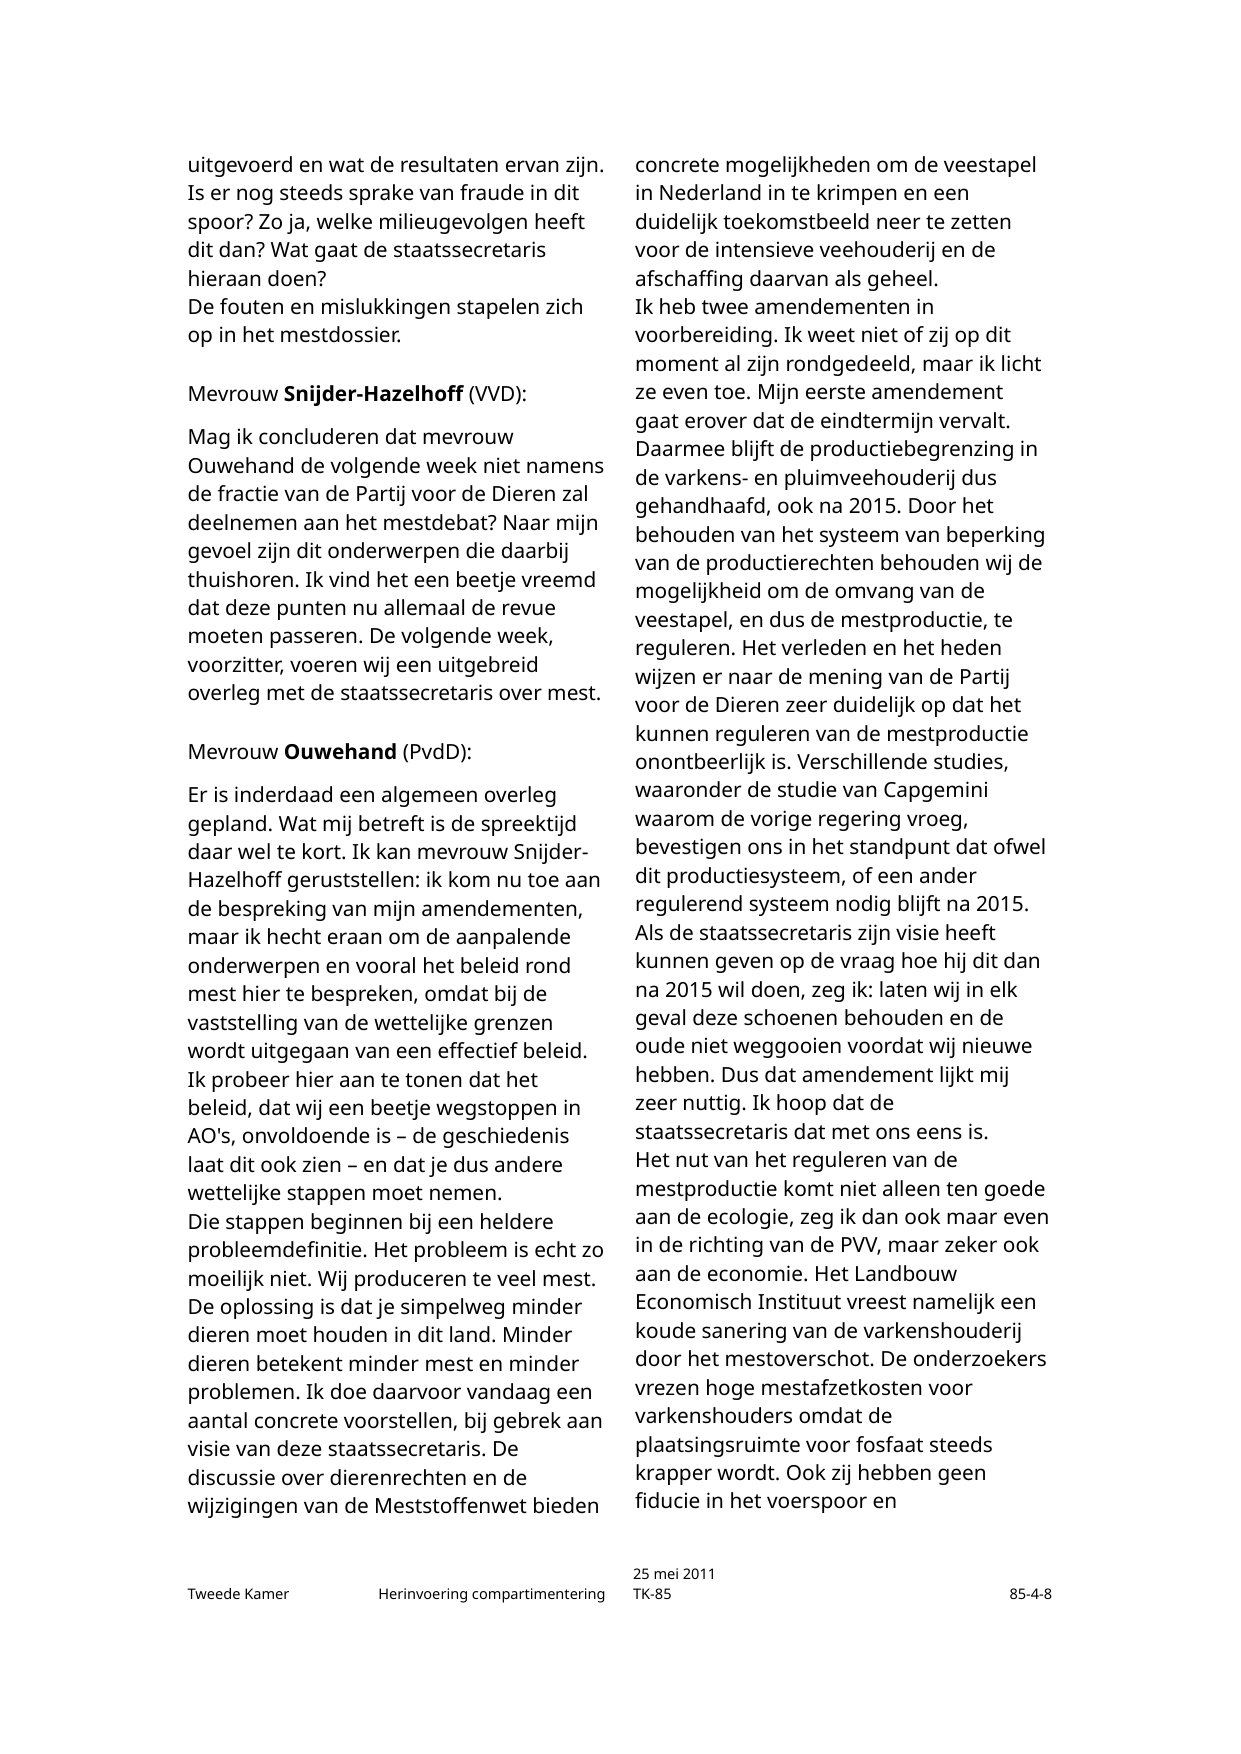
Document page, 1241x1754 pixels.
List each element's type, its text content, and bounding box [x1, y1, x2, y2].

text uitgevoerd en wat de resultaten ervan zijn. Is er nog steeds sprake van fraude in dit spoor? Zo ja, welke milieugevolgen heeft dit dan? Wat gaat de staatssecretaris hieraan doen? [187, 150, 605, 292]
text Er is inderdaad een algemeen overleg gepland. Wat mij betreft is de spreektijd daar wel te kort. Ik kan mevrouw Snijder-Hazelhoff geruststellen: ik kom nu toe aan de bespreking van mijn amendementen, maar ik hecht eraan om de aanpalende onderwerpen en vooral het beleid rond mest hier te bespreken, omdat bij de vaststelling van de wettelijke grenzen wordt uitgegaan van een effectief beleid. Ik probeer hier aan te tonen dat het beleid, dat wij een beetje wegstoppen in AO's, onvoldoende is – de geschiedenis laat dit ook zien – en dat je dus andere wettelijke stappen moet nemen. [187, 780, 605, 1207]
text De fouten en mislukkingen stapelen zich op in het mestdossier. [187, 292, 605, 349]
text Mevrouw Ouwehand (PvdD): [187, 737, 605, 765]
text Mevrouw Snijder-Hazelhoff (VVD): [187, 379, 605, 407]
text concrete mogelijkheden om de veestapel in Nederland in te krimpen en een duidelijk toekomstbeeld neer te zetten voor de intensieve veehouderij en de afschaffing daarvan als geheel. [635, 150, 1053, 292]
text Het nut van het reguleren van de mestproductie komt niet alleen ten goede aan de ecologie, zeg ik dan ook maar even in de richting van de PVV, maar zeker ook aan de economie. Het Landbouw Economisch Instituut vreest namelijk een koude sanering van de varkenshouderij door het mestoverschot. De onderzoekers vrezen hoge mestafzetkosten voor varkenshouders omdat de plaatsingsruimte voor fosfaat steeds krapper wordt. Ook zij hebben geen fiducie in het voerspoor en [635, 1145, 1053, 1515]
text Mag ik concluderen dat mevrouw Ouwehand de volgende week niet namens de fractie van de Partij voor de Dieren zal deelnemen aan het mestdebat? Naar mijn gevoel zijn dit onderwerpen die daarbij thuishoren. Ik vind het een beetje vreemd dat deze punten nu allemaal de revue moeten passeren. De volgende week, voorzitter, voeren wij een uitgebreid overleg met de staatssecretaris over mest. [187, 422, 605, 707]
text Die stappen beginnen bij een heldere probleemdefinitie. Het probleem is echt zo moeilijk niet. Wij produceren te veel mest. De oplossing is dat je simpelweg minder dieren moet houden in dit land. Minder dieren betekent minder mest en minder problemen. Ik doe daarvoor vandaag een aantal concrete voorstellen, bij gebrek aan visie van deze staatssecretaris. De discussie over dierenrechten en de wijzigingen van de Meststoffenwet bieden [187, 1207, 605, 1520]
text Ik heb twee amendementen in voorbereiding. Ik weet niet of zij op dit moment al zijn rondgedeeld, maar ik licht ze even toe. Mijn eerste amendement gaat erover dat de eindtermijn vervalt. Daarmee blijft de productiebegrenzing in de varkens- en pluimveehouderij dus gehandhaafd, ook na 2015. Door het behouden van het systeem van beperking van de productierechten behouden wij de mogelijkheid om de omvang van de veestapel, en dus de mestproductie, te reguleren. Het verleden en het heden wijzen er naar de mening van de Partij voor de Dieren zeer duidelijk op dat het kunnen reguleren van de mestproductie onontbeerlijk is. Verschillende studies, waaronder de studie van Capgemini waarom de vorige regering vroeg, bevestigen ons in het standpunt dat ofwel dit productiesysteem, of een ander regulerend systeem nodig blijft na 2015. Als de staatssecretaris zijn visie heeft kunnen geven op de vraag hoe hij dit dan na 2015 wil doen, zeg ik: laten wij in elk geval deze schoenen behouden en de oude niet weggooien voordat wij nieuwe hebben. Dus dat amendement lijkt mij zeer nuttig. Ik hoop dat de staatssecretaris dat met ons eens is. [635, 292, 1053, 1145]
